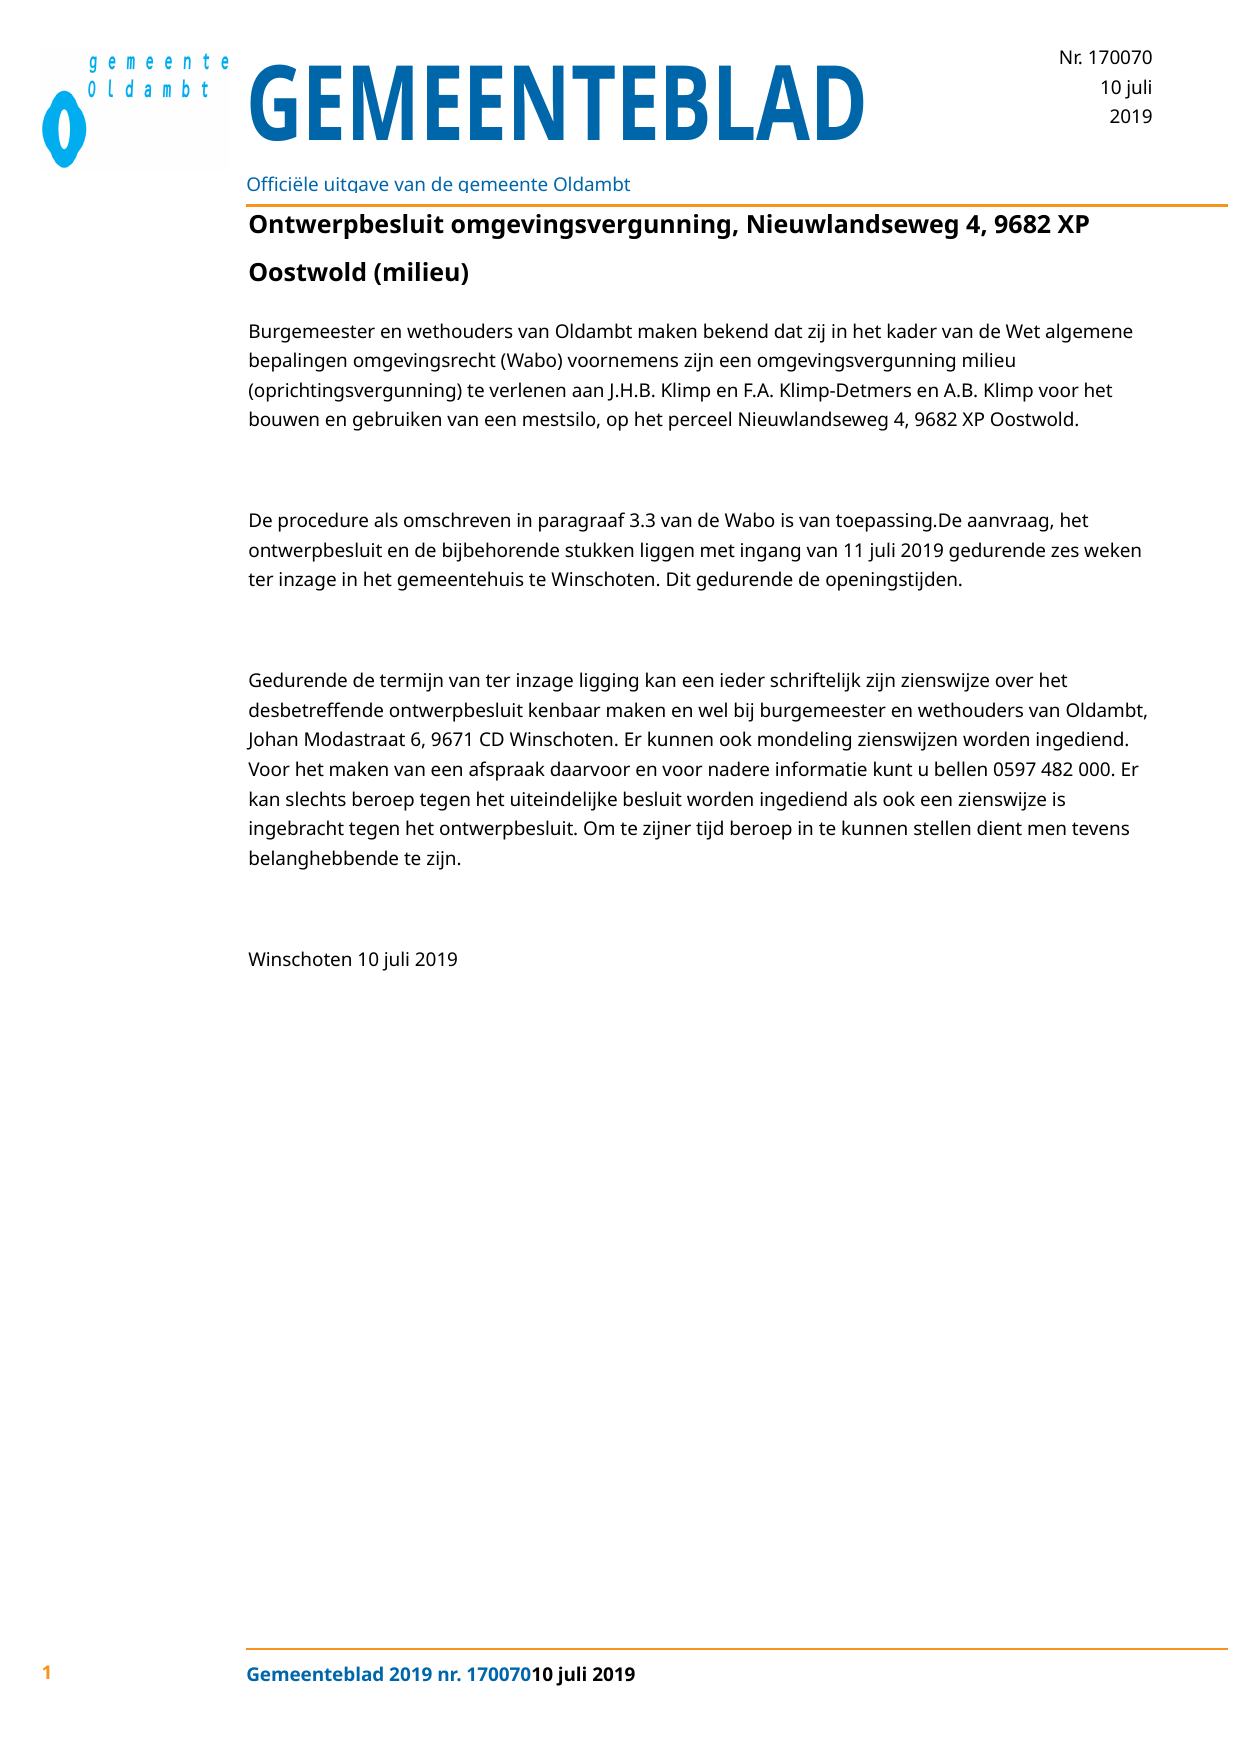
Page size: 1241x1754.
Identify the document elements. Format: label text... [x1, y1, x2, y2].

text Ontwerpbesluit omgevingsvergunning, Nieuwlandseweg 4, 9682 XP Oostwold (milieu) [248, 207, 1152, 288]
text Winschoten 10 juli 2019 [248, 946, 1152, 972]
text Burgemeester en wethouders van Oldambt maken bekend dat zij in het kader van de Wet algemene bepalingen omgevingsrecht (Wabo) voornemens zijn een omgevingsvergunning milieu (oprichtingsvergunning) te verlenen aan J.H.B. Klimp en F.A. Klimp-Detmers en A.B. Klimp voor het bouwen en gebruiken van een mestsilo, op het perceel Nieuwlandseweg 4, 9682 XP Oostwold. [248, 318, 1152, 432]
text Gedurende de termijn van ter inzage ligging kan een ieder schriftelijk zijn zienswijze over het desbetreffende ontwerpbesluit kenbaar maken en wel bij burgemeester en wethouders van Oldambt, Johan Modastraat 6, 9671 CD Winschoten. Er kunnen ook mondeling zienswijzen worden ingediend. Voor het maken van een afspraak daarvoor en voor nadere informatie kunt u bellen 0597 482 000. Er kan slechts beroep tegen het uiteindelijke besluit worden ingediend als ook een zienswijze is ingebracht tegen het ontwerpbesluit. Om te zijner tijd beroep in te kunnen stellen dient men tevens belanghebbende te zijn. [248, 667, 1152, 871]
picture [41, 47, 231, 172]
text De procedure als omschreven in paragraaf 3.3 van de Wabo is van toepassing.De aanvraag, het ontwerpbesluit en de bijbehorende stukken liggen met ingang van 11 juli 2019 gedurende zes weken ter inzage in het gemeentehuis te Winschoten. Dit gedurende de openingstijden. [248, 507, 1152, 592]
